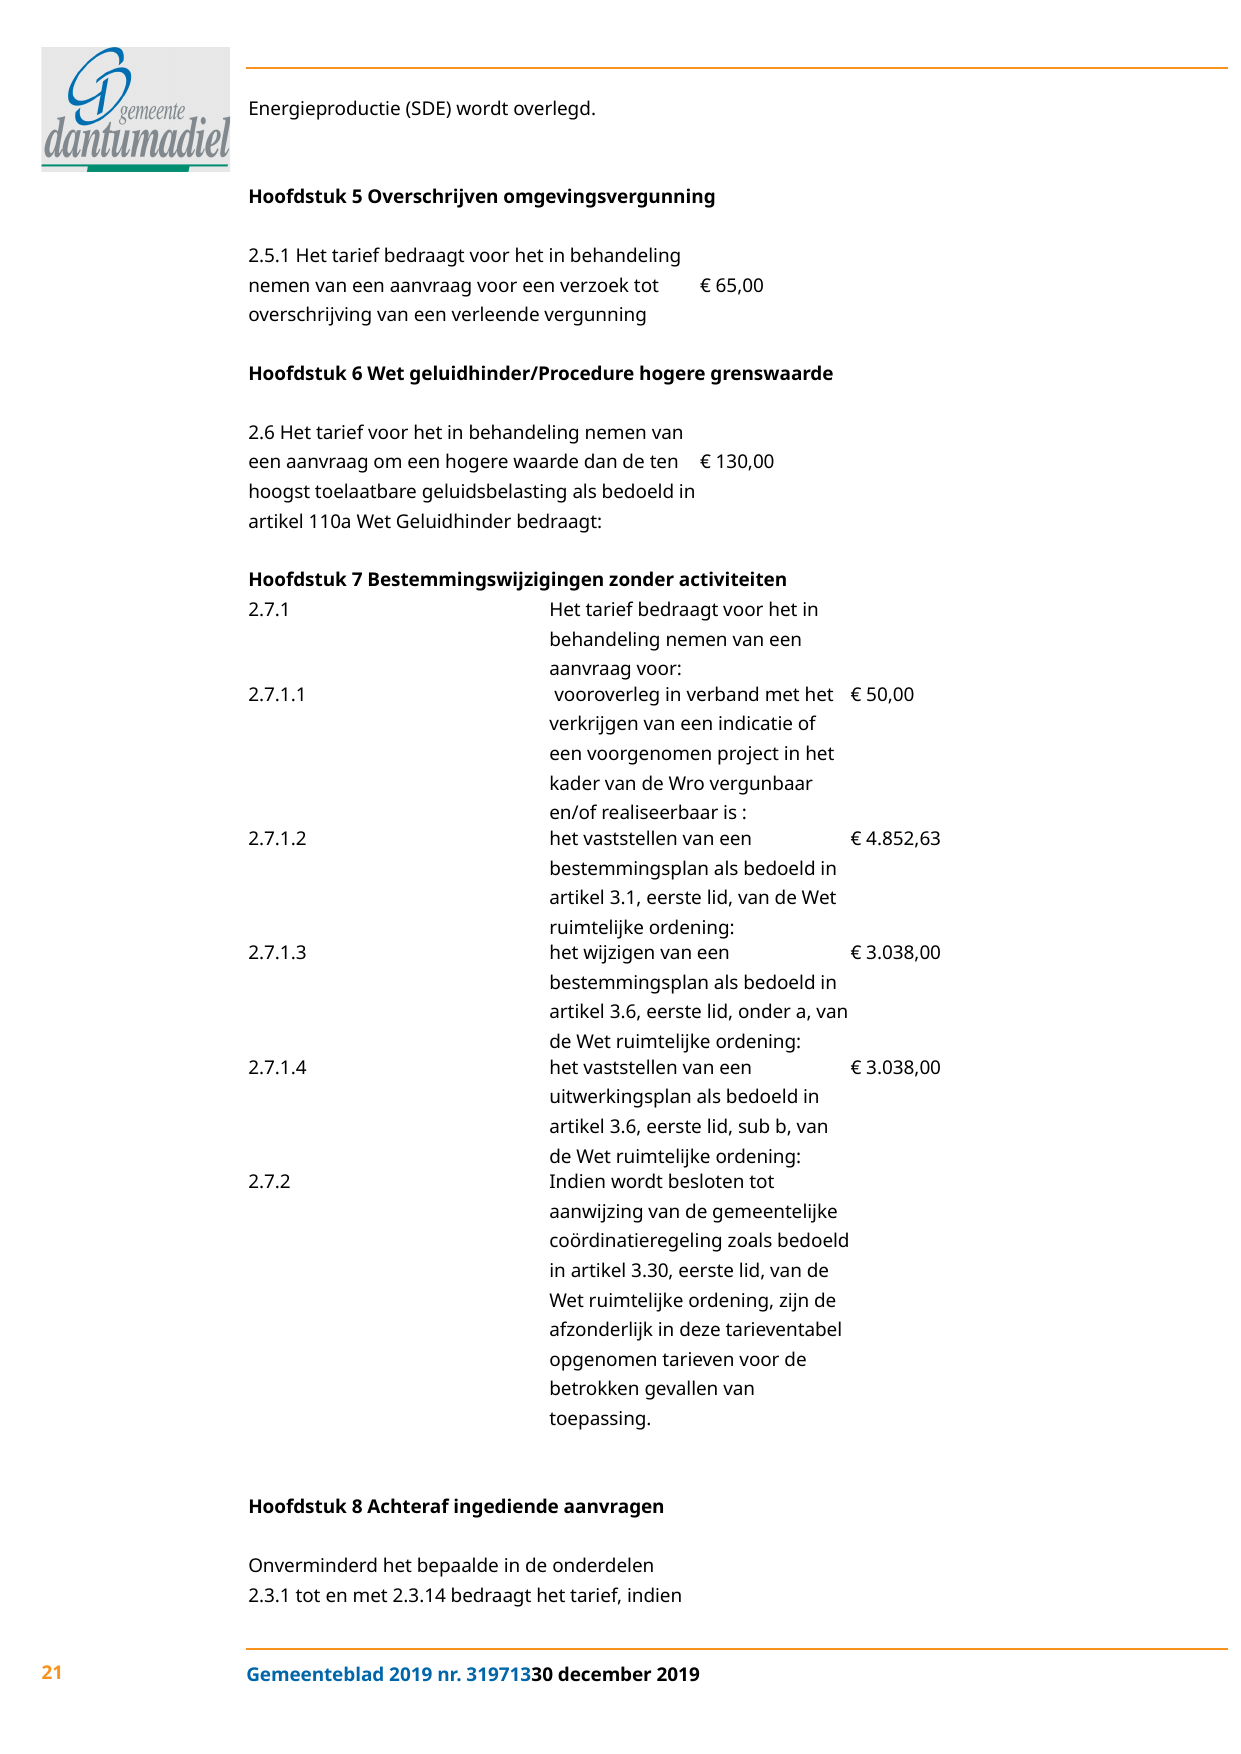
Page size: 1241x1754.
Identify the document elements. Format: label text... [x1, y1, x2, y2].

text Hoofdstuk 5 Overschrijven omgevingsvergunning [248, 183, 1152, 209]
table_cell 2.7.1.3 [248, 940, 549, 1054]
table_cell € 50,00 [850, 681, 1152, 825]
table_cell 2.7.2 [248, 1169, 549, 1431]
table_cell € 4.852,63 [850, 825, 1152, 939]
table_cell het vaststellen van een uitwerkingsplan als bedoeld in artikel 3.6, eerste lid, sub b, van de Wet ruimtelijke ordening: [549, 1054, 850, 1168]
table_cell Indien wordt besloten tot aanwijzing van de gemeentelijke coördinatieregeling zoals bedoeld in artikel 3.30, eerste lid, van de Wet ruimtelijke ordening, zijn de afzonderlijk in deze tarieventabel opgenomen tarieven voor de betrokken gevallen van toepassing. [549, 1169, 850, 1431]
table_header Onverminderd het bepaalde in de onderdelen 2.3.1 tot en met 2.3.14 bedraagt het tarief, indien [248, 1553, 700, 1608]
text Hoofdstuk 7 Bestemmingswijzigingen zonder activiteiten [248, 566, 1152, 592]
table_cell vooroverleg in verband met het verkrijgen van een indicatie of een voorgenomen project in het kader van de Wro vergunbaar en/of realiseerbaar is : [549, 681, 850, 825]
table_cell het wijzigen van een bestemmingsplan als bedoeld in artikel 3.6, eerste lid, onder a, van de Wet ruimtelijke ordening: [549, 940, 850, 1054]
table_header € 130,00 [700, 419, 1152, 534]
text Hoofdstuk 6 Wet geluidhinder/Procedure hogere grenswaarde [248, 360, 1152, 386]
table_header [700, 1553, 1152, 1608]
table_header 2.7.1 [248, 596, 549, 681]
table_cell 2.7.1.2 [248, 825, 549, 939]
table_cell € 3.038,00 [850, 940, 1152, 1054]
table_cell 2.7.1.4 [248, 1054, 549, 1168]
table_cell € 3.038,00 [850, 1054, 1152, 1168]
table_cell het vaststellen van een bestemmingsplan als bedoeld in artikel 3.1, eerste lid, van de Wet ruimtelijke ordening: [549, 825, 850, 939]
text Hoofdstuk 8 Achteraf ingediende aanvragen [248, 1493, 1152, 1519]
table_header [850, 596, 1152, 681]
table_header Het tarief bedraagt voor het in behandeling nemen van een aanvraag voor: [549, 596, 850, 681]
picture [41, 47, 231, 172]
table_cell Energieproductie (SDE) wordt overlegd. [248, 95, 1152, 121]
table_cell [850, 1169, 1152, 1431]
table_header 2.6 Het tarief voor het in behandeling nemen van een aanvraag om een hogere waarde dan de ten hoogst toelaatbare geluidsbelasting als bedoeld in artikel 110a Wet Geluidhinder bedraagt: [248, 419, 700, 534]
table_cell 2.7.1.1 [248, 681, 549, 825]
table_header 2.5.1 Het tarief bedraagt voor het in behandeling nemen van een aanvraag voor een verzoek tot overschrijving van een verleende vergunning [248, 242, 700, 327]
table_header € 65,00 [700, 242, 1152, 327]
